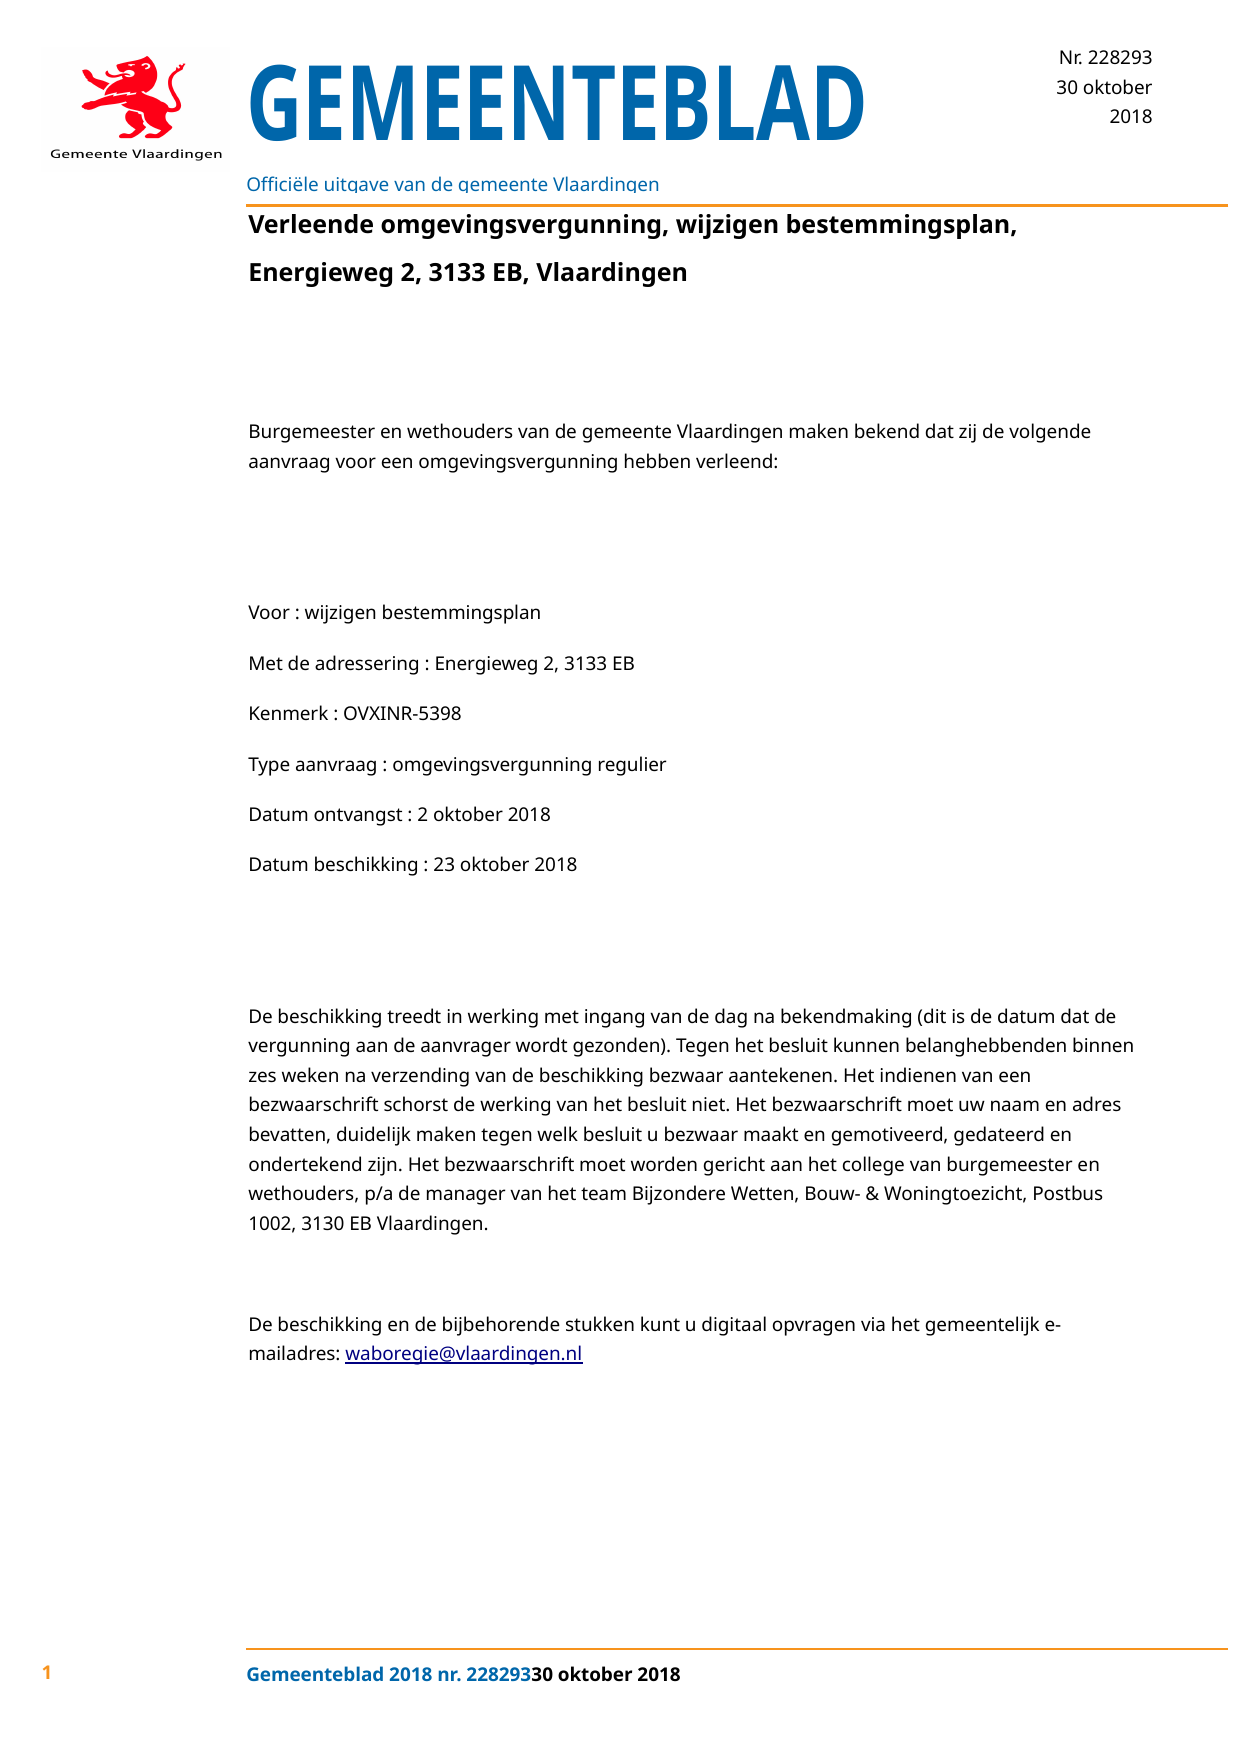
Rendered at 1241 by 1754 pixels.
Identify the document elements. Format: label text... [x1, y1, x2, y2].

text Datum ontvangst : 2 oktober 2018 [248, 801, 1152, 827]
text Datum beschikking : 23 oktober 2018 [248, 852, 1152, 877]
text Type aanvraag : omgevingsvergunning regulier [248, 751, 1152, 777]
picture [41, 47, 231, 172]
text Met de adressering : Energieweg 2, 3133 EB [248, 650, 1152, 676]
text Verleende omgevingsvergunning, wijzigen bestemmingsplan, Energieweg 2, 3133 EB, Vlaardingen [248, 207, 1152, 288]
text Burgemeester en wethouders van de gemeente Vlaardingen maken bekend dat zij de volgende aanvraag voor een omgevingsvergunning hebben verleend: [248, 419, 1152, 474]
text Kenmerk : OVXINR-5398 [248, 700, 1152, 726]
text De beschikking en de bijbehorende stukken kunt u digitaal opvragen via het gemeentelijk e-mailadres: waboregie@vlaardingen.nl [248, 1311, 1152, 1366]
text Voor : wijzigen bestemmingsplan [248, 599, 1152, 625]
text De beschikking treedt in werking met ingang van de dag na bekendmaking (dit is de datum dat de vergunning aan de aanvrager wordt gezonden). Tegen het besluit kunnen belanghebbenden binnen zes weken na verzending van de beschikking bezwaar aantekenen. Het indienen van een bezwaarschrift schorst de werking van het besluit niet. Het bezwaarschrift moet uw naam en adres bevatten, duidelijk maken tegen welk besluit u bezwaar maakt en gemotiveerd, gedateerd en ondertekend zijn. Het bezwaarschrift moet worden gericht aan het college van burgemeester en wethouders, p/a de manager van het team Bijzondere Wetten, Bouw- & Woningtoezicht, Postbus 1002, 3130 EB Vlaardingen. [248, 1003, 1152, 1236]
